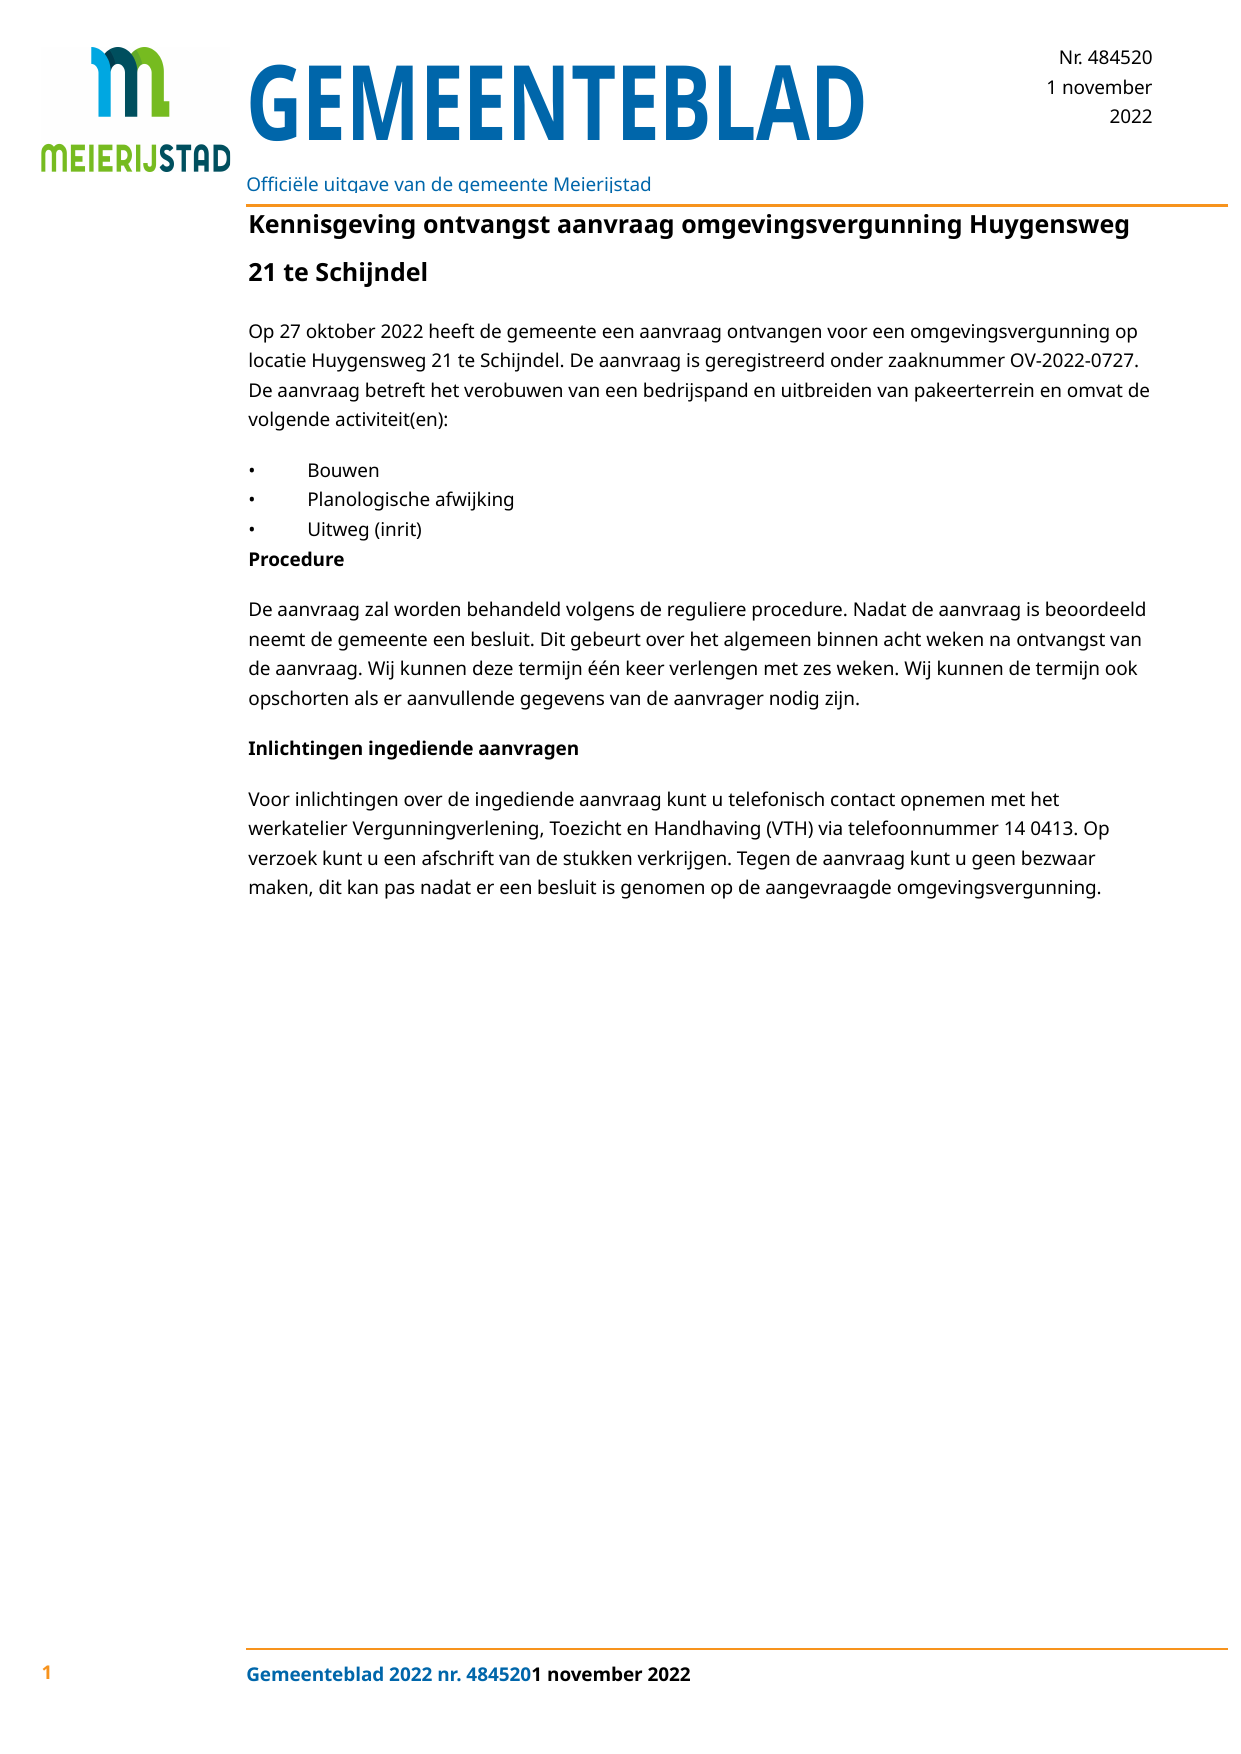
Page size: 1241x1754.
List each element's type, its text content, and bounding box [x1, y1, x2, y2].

text Op 27 oktober 2022 heeft de gemeente een aanvraag ontvangen voor een omgevingsvergunning op locatie Huygensweg 21 te Schijndel. De aanvraag is geregistreerd onder zaaknummer OV-2022-0727. De aanvraag betreft het verobuwen van een bedrijspand en uitbreiden van pakeerterrein en omvat de volgende activiteit(en): [248, 318, 1152, 432]
picture [41, 47, 231, 172]
list Bouwen [248, 457, 1152, 483]
text Inlichtingen ingediende aanvragen [248, 735, 1152, 761]
text Procedure [248, 546, 1152, 572]
list Uitweg (inrit) [248, 516, 1152, 542]
text De aanvraag zal worden behandeld volgens de reguliere procedure. Nadat de aanvraag is beoordeeld neemt de gemeente een besluit. Dit gebeurt over het algemeen binnen acht weken na ontvangst van de aanvraag. Wij kunnen deze termijn één keer verlengen met zes weken. Wij kunnen de termijn ook opschorten als er aanvullende gegevens van de aanvrager nodig zijn. [248, 596, 1152, 711]
text Voor inlichtingen over de ingediende aanvraag kunt u telefonisch contact opnemen met het werkatelier Vergunningverlening, Toezicht en Handhaving (VTH) via telefoonnummer 14 0413. Op verzoek kunt u een afschrift van de stukken verkrijgen. Tegen de aanvraag kunt u geen bezwaar maken, dit kan pas nadat er een besluit is genomen op de aangevraagde omgevingsvergunning. [248, 786, 1152, 900]
text Kennisgeving ontvangst aanvraag omgevingsvergunning Huygensweg 21 te Schijndel [248, 207, 1152, 288]
list Planologische afwijking [248, 487, 1152, 512]
